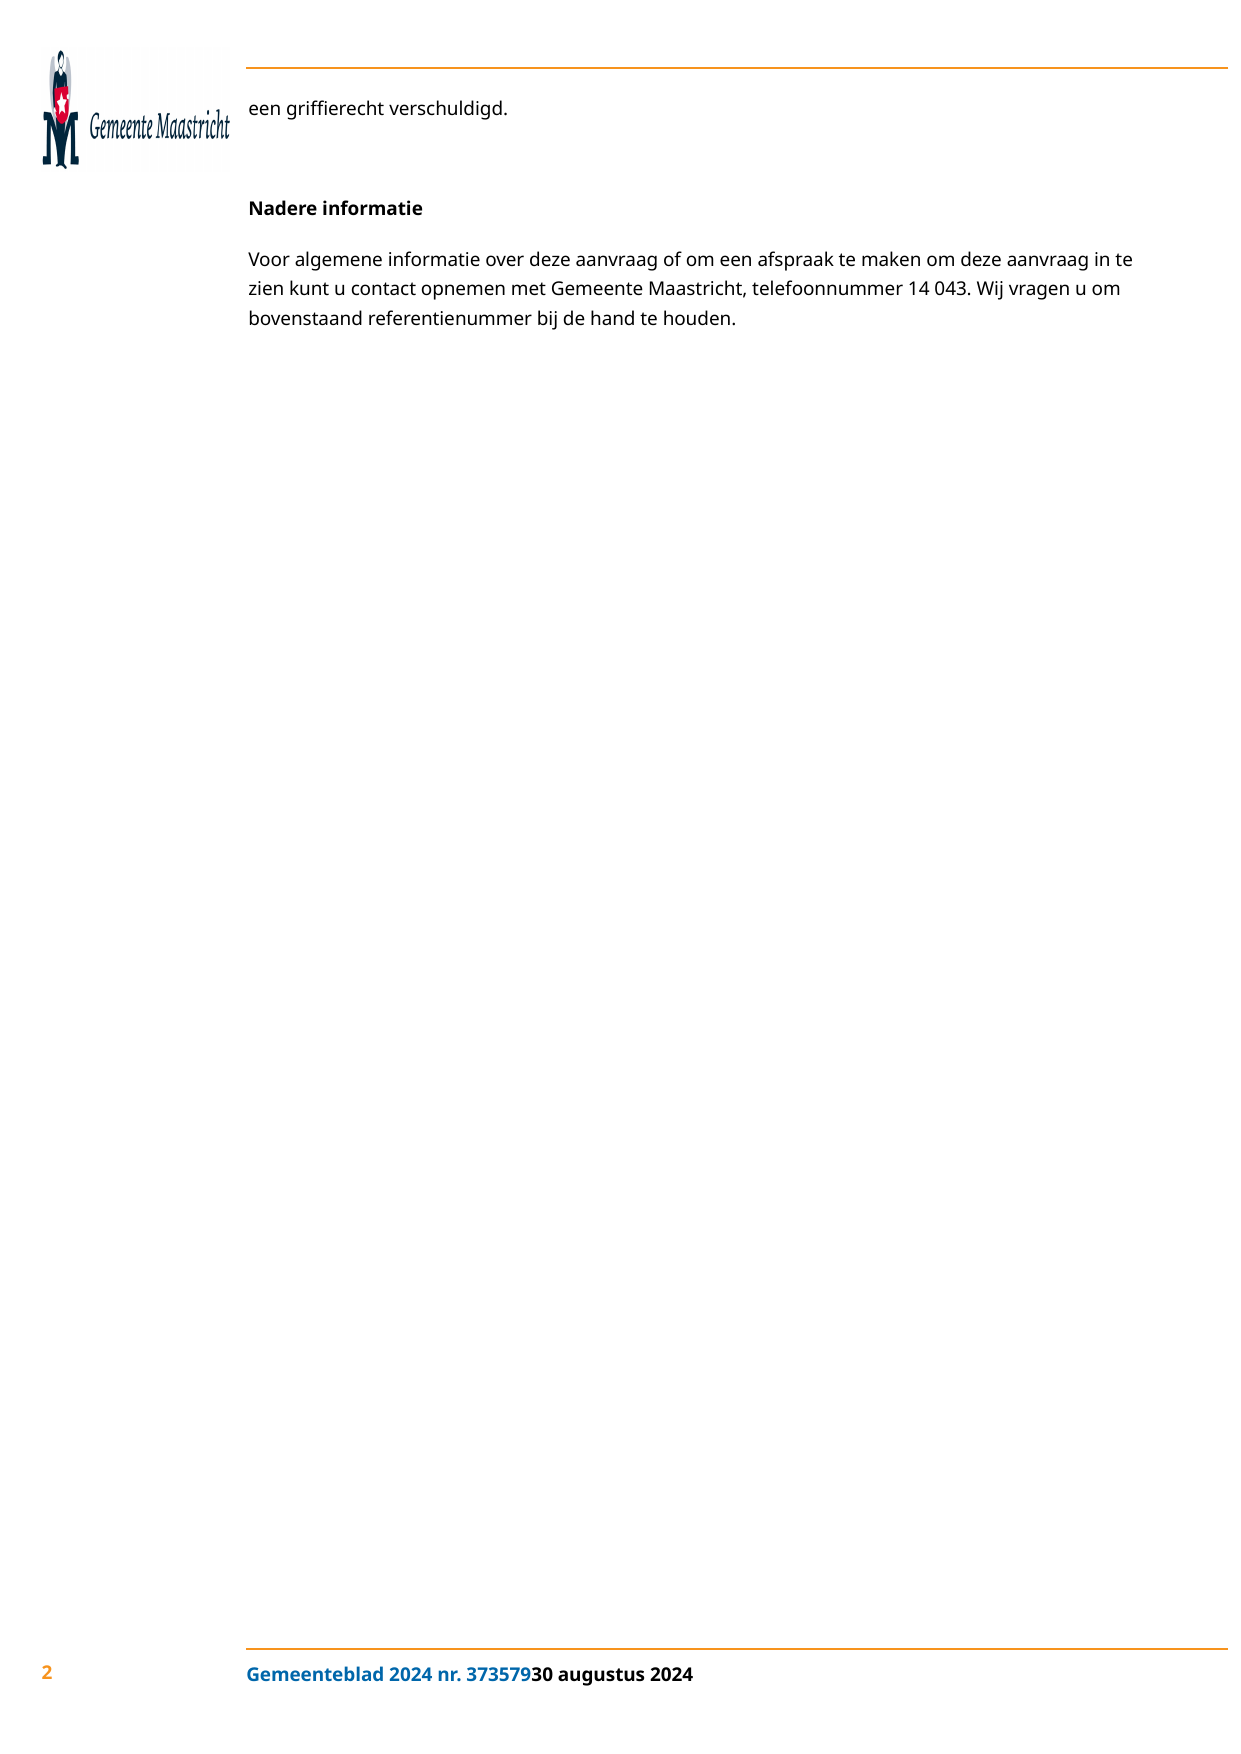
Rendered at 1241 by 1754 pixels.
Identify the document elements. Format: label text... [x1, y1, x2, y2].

picture [41, 47, 231, 172]
text Voor algemene informatie over deze aanvraag of om een afspraak te maken om deze aanvraag in te zien kunt u contact opnemen met Gemeente Maastricht, telefoonnummer 14 043. Wij vragen u om bovenstaand referentienummer bij de hand te houden. [248, 246, 1152, 331]
text Nadere informatie [248, 196, 1152, 221]
text een griffierecht verschuldigd. [248, 95, 1152, 121]
